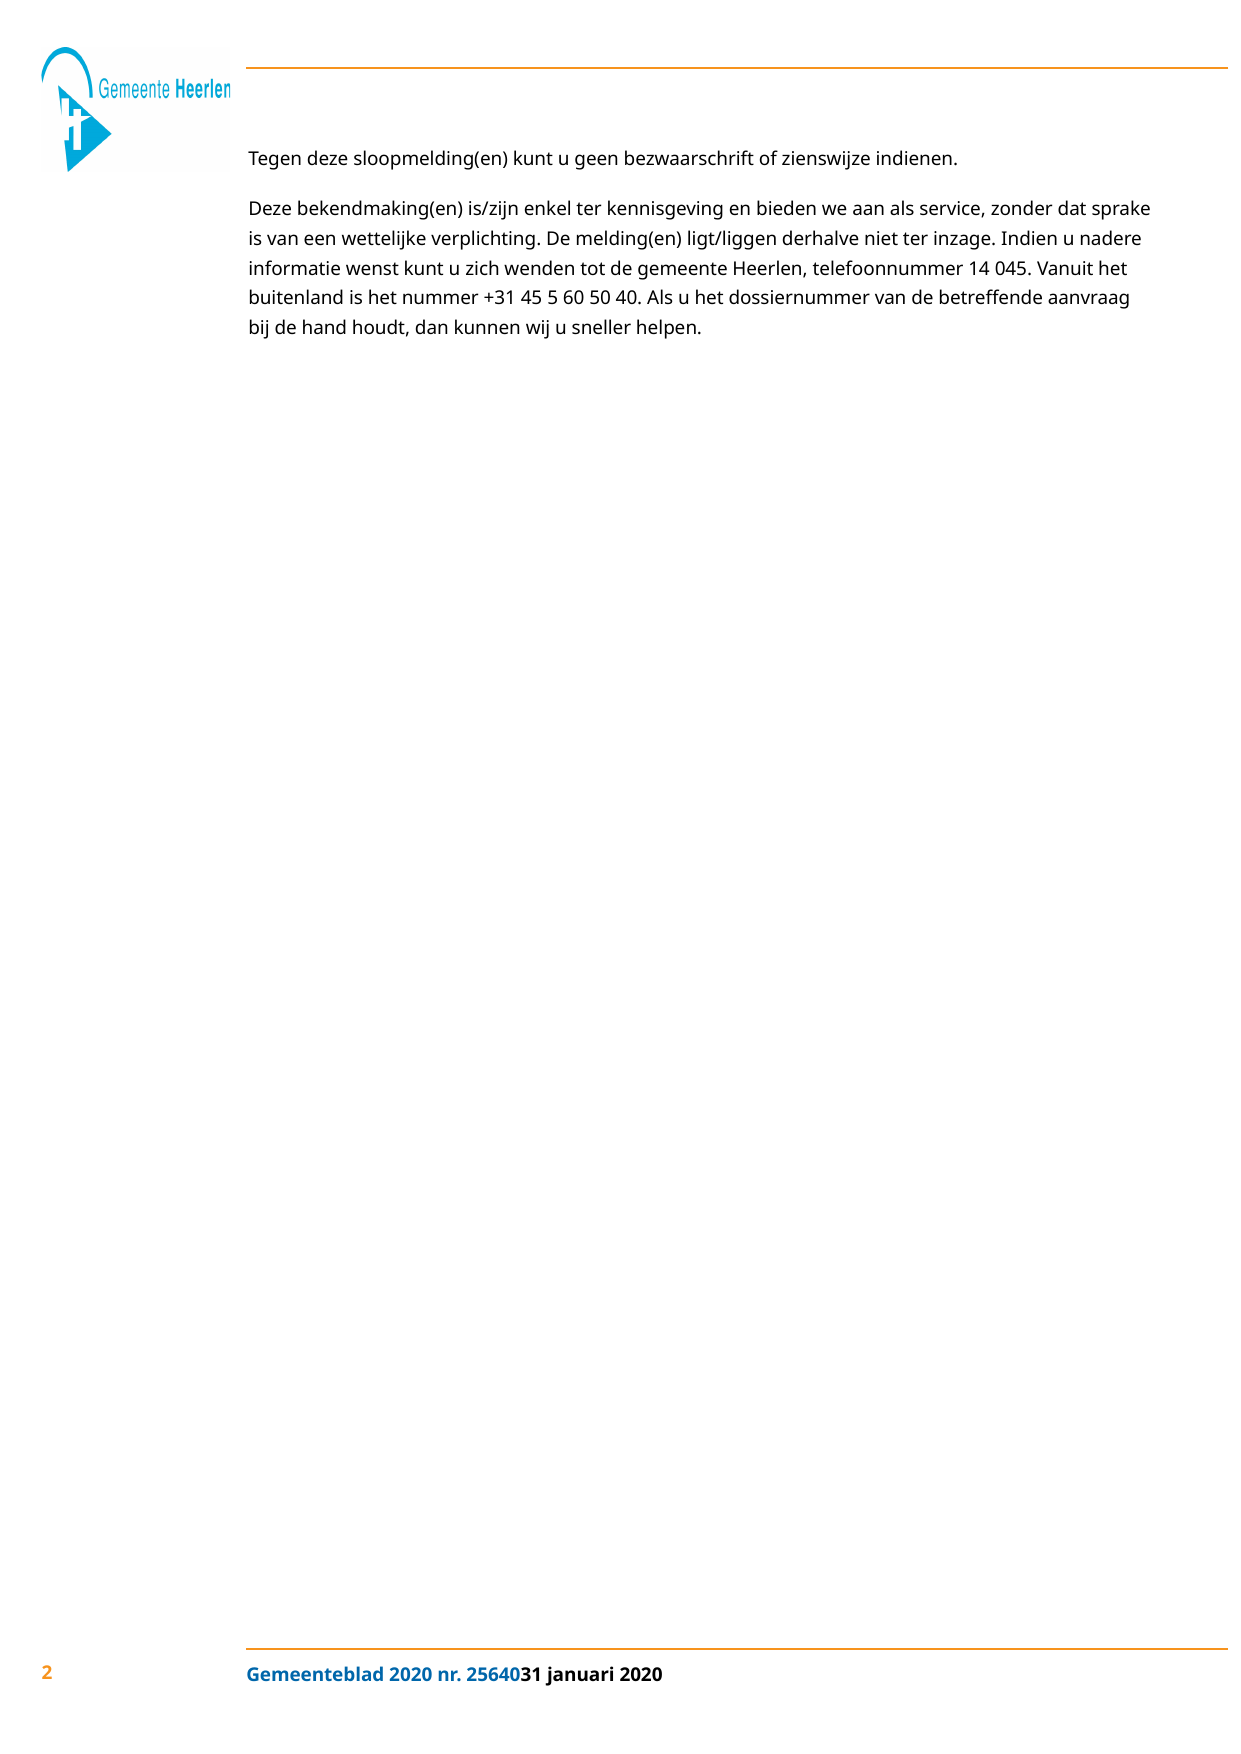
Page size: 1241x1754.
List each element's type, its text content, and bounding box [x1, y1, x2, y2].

picture [41, 47, 231, 172]
text Deze bekendmaking(en) is/zijn enkel ter kennisgeving en bieden we aan als service, zonder dat sprake is van een wettelijke verplichting. De melding(en) ligt/liggen derhalve niet ter inzage. Indien u nadere informatie wenst kunt u zich wenden tot de gemeente Heerlen, telefoonnummer 14 045. Vanuit het buitenland is het nummer +31 45 5 60 50 40. Als u het dossiernummer van de betreffende aanvraag bij de hand houdt, dan kunnen wij u sneller helpen. [248, 196, 1152, 340]
picture [41, 47, 59, 70]
text Tegen deze sloopmelding(en) kunt u geen bezwaarschrift of zienswijze indienen. [248, 145, 1152, 171]
